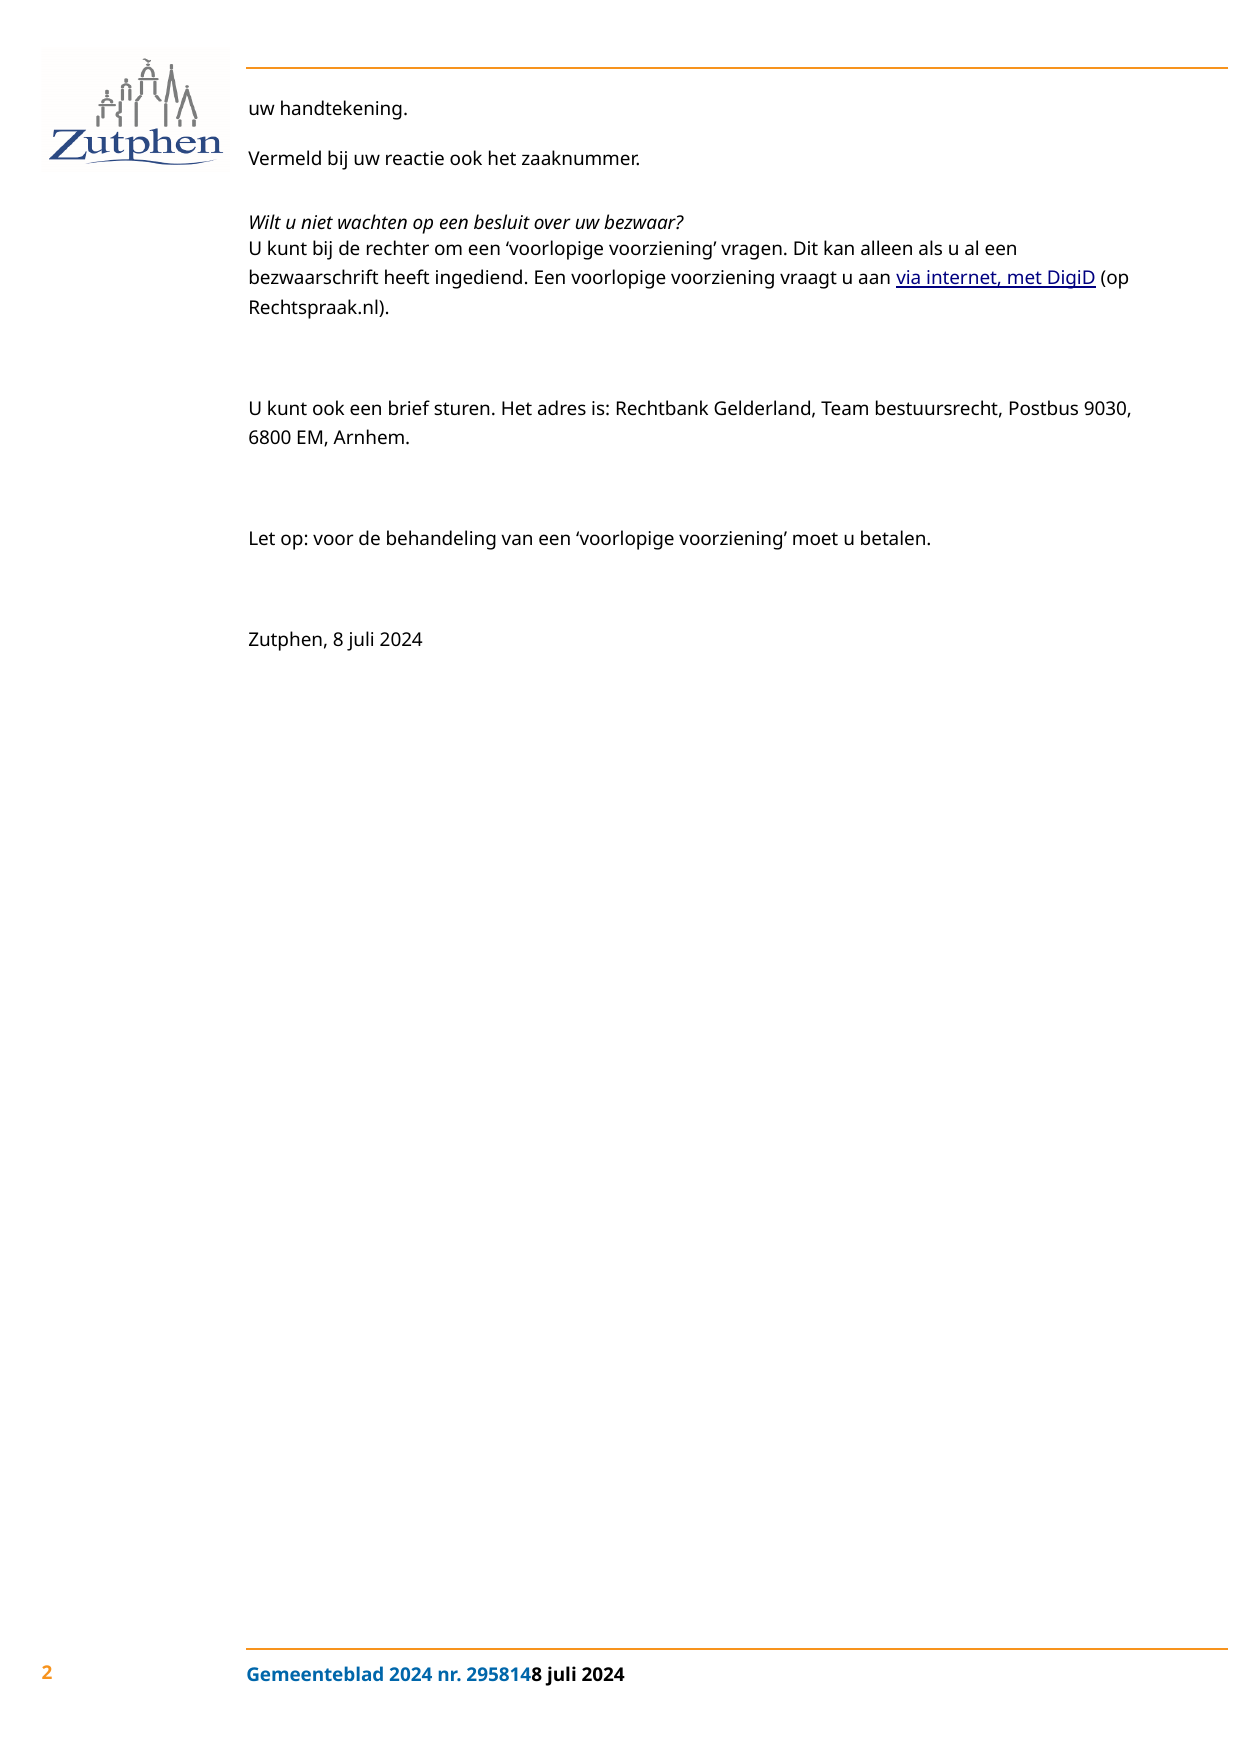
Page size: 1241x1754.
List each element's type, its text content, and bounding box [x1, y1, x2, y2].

text Vermeld bij uw reactie ook het zaaknummer. [248, 145, 1152, 171]
text Let op: voor de behandeling van een ‘voorlopige voorziening’ moet u betalen. [248, 525, 1152, 551]
text uw handtekening. [248, 95, 1152, 121]
text Wilt u niet wachten op een besluit over uw bezwaar? [248, 209, 1152, 235]
text Zutphen, 8 juli 2024 [248, 626, 1152, 652]
text U kunt ook een brief sturen. Het adres is: Rechtbank Gelderland, Team bestuursrecht, Postbus 9030, 6800 EM, Arnhem. [248, 395, 1152, 450]
picture [41, 47, 231, 172]
text U kunt bij de rechter om een ‘voorlopige voorziening’ vragen. Dit kan alleen als u al een bezwaarschrift heeft ingediend. Een voorlopige voorziening vraagt u aan via internet, met DigiD (op Rechtspraak.nl). [248, 235, 1152, 320]
